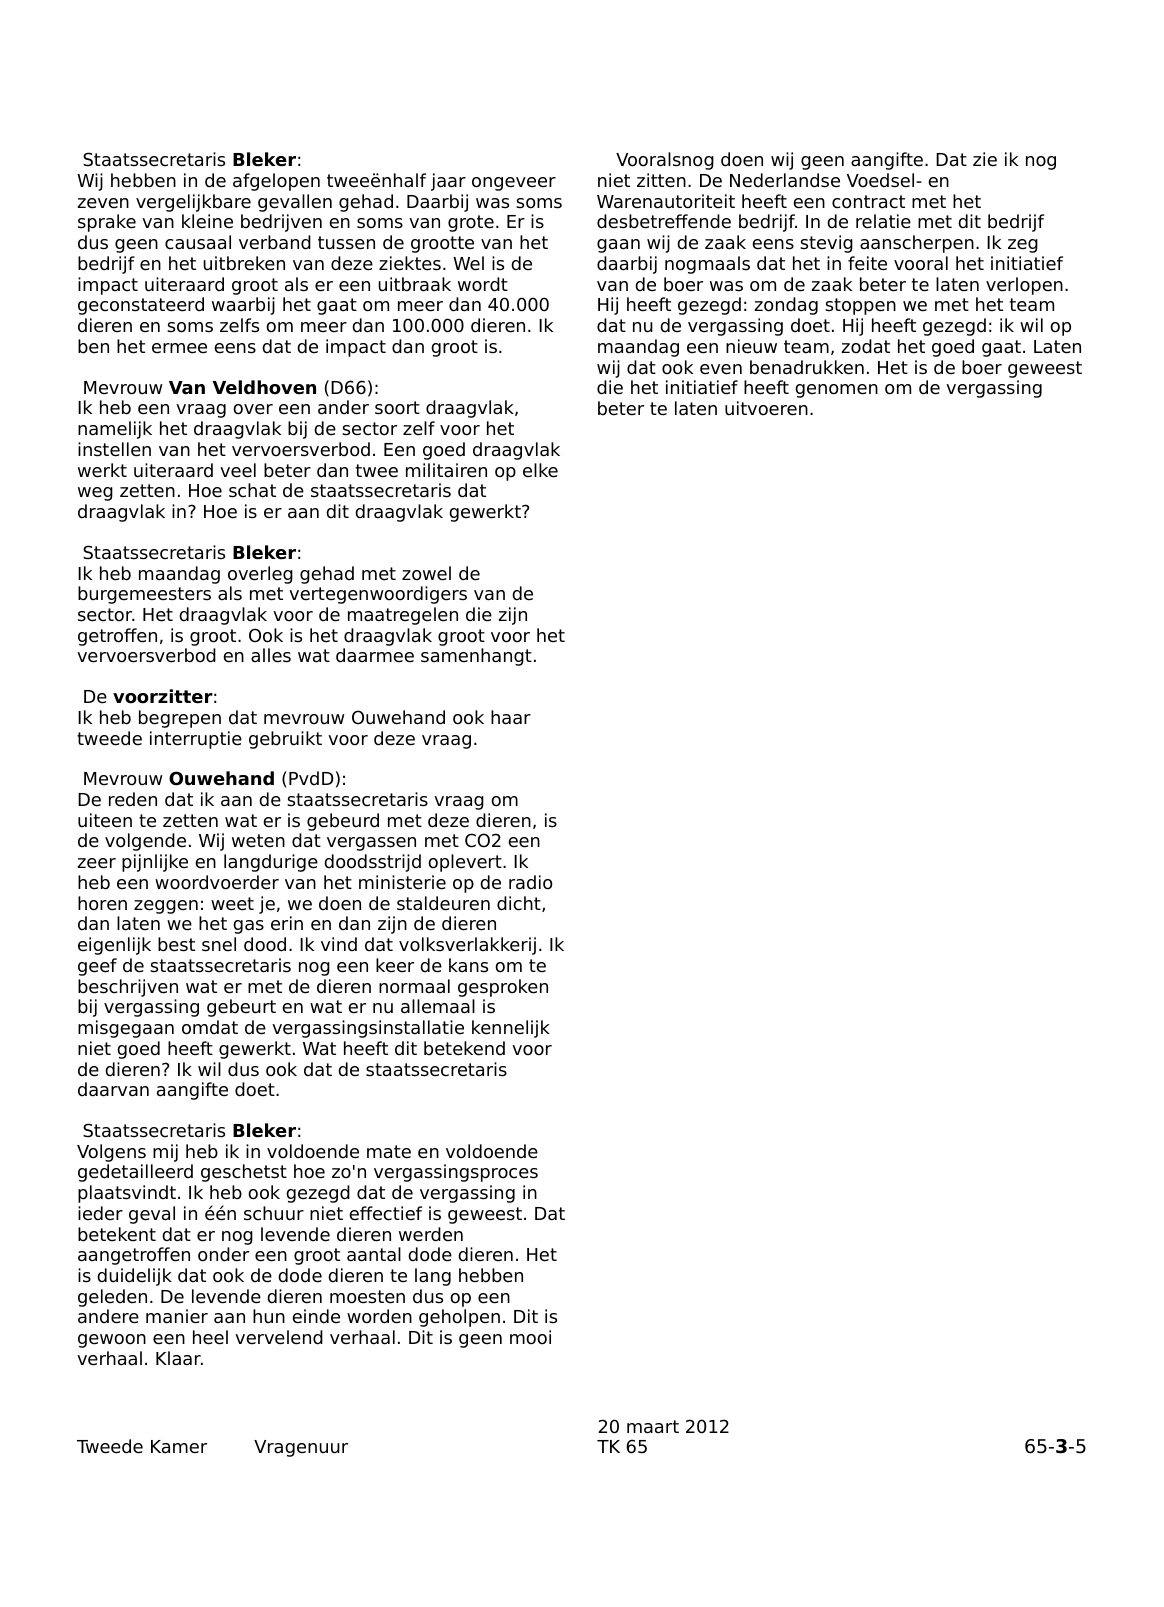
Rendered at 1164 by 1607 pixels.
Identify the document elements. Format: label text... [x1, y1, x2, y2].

text Ik heb begrepen dat mevrouw Ouwehand ook haar tweede interruptie gebruikt voor deze vraag. [77, 708, 567, 749]
text Ik heb een vraag over een ander soort draagvlak, namelijk het draagvlak bij de sector zelf voor het instellen van het vervoersverbod. Een goed draagvlak werkt uiteraard veel beter dan twee militairen op elke weg zetten. Hoe schat de staatssecretaris dat draagvlak in? Hoe is er aan dit draagvlak gewerkt? [77, 398, 567, 523]
text De reden dat ik aan de staatssecretaris vraag om uiteen te zetten wat er is gebeurd met deze dieren, is de volgende. Wij weten dat vergassen met CO2 een zeer pijnlijke en langdurige doodsstrijd oplevert. Ik heb een woordvoerder van het ministerie op de radio horen zeggen: weet je, we doen de staldeuren dicht, dan laten we het gas erin en dan zijn de dieren eigenlijk best snel dood. Ik vind dat volksverlakkerij. Ik geef de staatssecretaris nog een keer de kans om te beschrijven wat er met de dieren normaal gesproken bij vergassing gebeurt en wat er nu allemaal is misgegaan omdat de vergassingsinstallatie kennelijk niet goed heeft gewerkt. Wat heeft dit betekend voor de dieren? Ik wil dus ook dat de staatssecretaris daarvan aangifte doet. [77, 790, 567, 1101]
text Volgens mij heb ik in voldoende mate en voldoende gedetailleerd geschetst hoe zo'n vergassingsproces plaatsvindt. Ik heb ook gezegd dat de vergassing in ieder geval in één schuur niet effectief is geweest. Dat betekent dat er nog levende dieren werden aangetroffen onder een groot aantal dode dieren. Het is duidelijk dat ook de dode dieren te lang hebben geleden. De levende dieren moesten dus op een andere manier aan hun einde worden geholpen. Dit is gewoon een heel vervelend verhaal. Dit is geen mooi verhaal. Klaar. [77, 1142, 567, 1369]
text Wij hebben in de afgelopen tweeënhalf jaar ongeveer zeven vergelijkbare gevallen gehad. Daarbij was soms sprake van kleine bedrijven en soms van grote. Er is dus geen causaal verband tussen de grootte van het bedrijf en het uitbreken van deze ziektes. Wel is de impact uiteraard groot als er een uitbraak wordt geconstateerd waarbij het gaat om meer dan 40.000 dieren en soms zelfs om meer dan 100.000 dieren. Ik ben het ermee eens dat de impact dan groot is. [77, 171, 567, 357]
text Ik heb maandag overleg gehad met zowel de burgemeesters als met vertegenwoordigers van de sector. Het draagvlak voor de maatregelen die zijn getroffen, is groot. Ook is het draagvlak groot voor het vervoersverbod en alles wat daarmee samenhangt. [77, 563, 567, 667]
text Vooralsnog doen wij geen aangifte. Dat zie ik nog niet zitten. De Nederlandse Voedsel- en Warenautoriteit heeft een contract met het desbetreffende bedrijf. In de relatie met dit bedrijf gaan wij de zaak eens stevig aanscherpen. Ik zeg daarbij nogmaals dat het in feite vooral het initiatief van de boer was om de zaak beter te laten verlopen. Hij heeft gezegd: zondag stoppen we met het team dat nu de vergassing doet. Hij heeft gezegd: ik wil op maandag een nieuw team, zodat het goed gaat. Laten wij dat ook even benadrukken. Het is de boer geweest die het initiatief heeft genomen om de vergassing beter te laten uitvoeren. [596, 150, 1087, 420]
text Staatssecretaris Bleker: [77, 1121, 567, 1142]
text De voorzitter: [77, 687, 567, 708]
text Mevrouw Ouwehand (PvdD): [77, 769, 567, 790]
text Staatssecretaris Bleker: [77, 150, 567, 171]
text Staatssecretaris Bleker: [77, 543, 567, 563]
text Mevrouw Van Veldhoven (D66): [77, 377, 567, 398]
